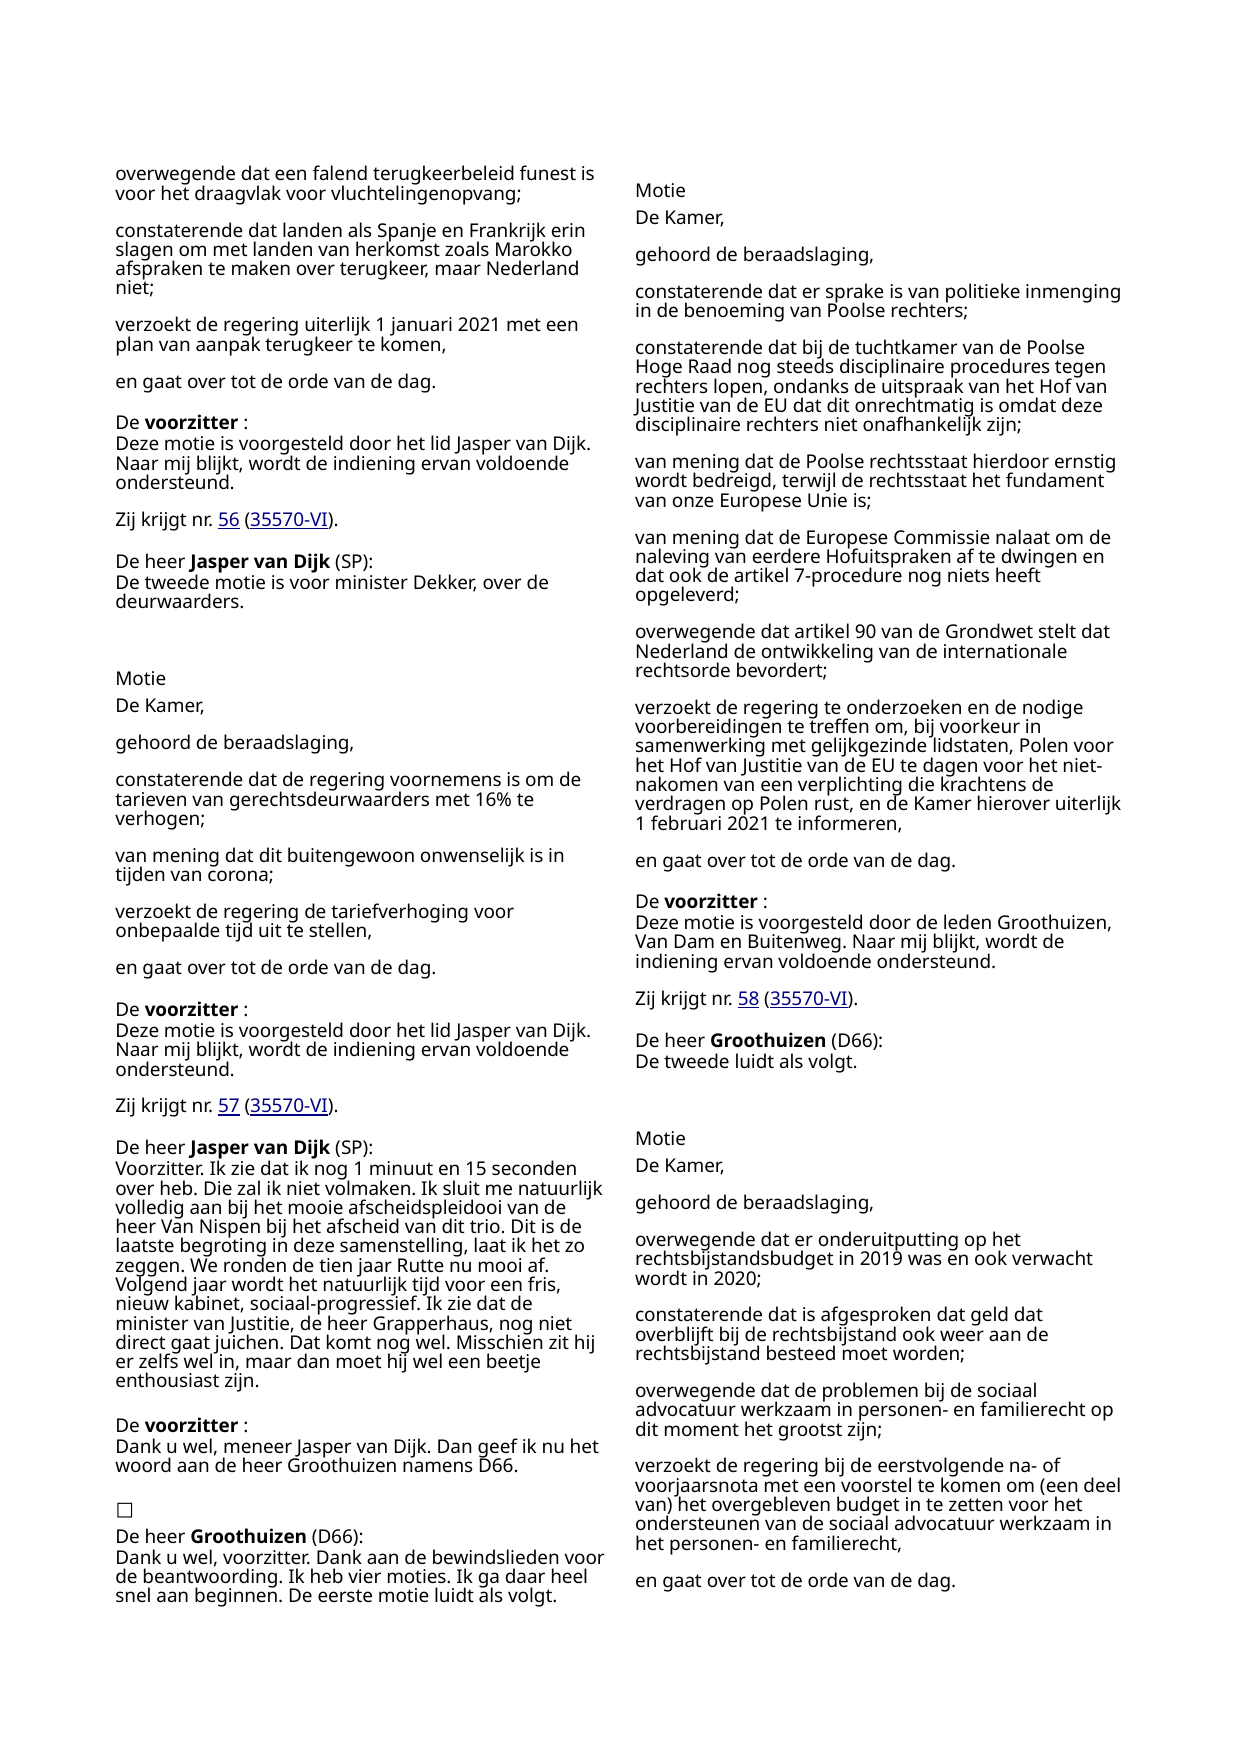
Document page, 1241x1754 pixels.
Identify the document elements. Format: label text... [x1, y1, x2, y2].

text De heer Jasper van Dijk (SP): [115, 1134, 605, 1160]
text van mening dat de Europese Commissie nalaat om de naleving van eerdere Hofuitspraken af te dwingen en dat ook de artikel 7-procedure nog niets heeft opgeleverd; [635, 529, 1125, 606]
text Dank u wel, voorzitter. Dank aan de bewindslieden voor de beantwoording. Ik heb vier moties. Ik ga daar heel snel aan beginnen. De eerste motie luidt als volgt. [115, 1549, 605, 1607]
text verzoekt de regering de tariefverhoging voor onbepaalde tijd uit te stellen, [115, 903, 605, 942]
text gehoord de beraadslaging, [635, 246, 1125, 265]
text constaterende dat de regering voornemens is om de tarieven van gerechtsdeurwaarders met 16% te verhogen; [115, 771, 605, 829]
text en gaat over tot de orde van de dag. [115, 373, 605, 392]
text De heer Groothuizen (D66): [635, 1027, 1125, 1053]
text verzoekt de regering bij de eerstvolgende na- of voorjaarsnota met een voorstel te komen om (een deel van) het overgebleven budget in te zetten voor het ondersteunen van de sociaal advocatuur werkzaam in het personen- en familierecht, [635, 1457, 1125, 1554]
text en gaat over tot de orde van de dag. [635, 852, 1125, 871]
text De Kamer, [635, 209, 1125, 228]
text Deze motie is voorgesteld door het lid Jasper van Dijk. Naar mij blijkt, wordt de indiening ervan voldoende ondersteund. [115, 435, 605, 493]
text Zij krijgt nr. 56 (35570-VI). [115, 511, 605, 530]
text verzoekt de regering te onderzoeken en de nodige voorbereidingen te treffen om, bij voorkeur in samenwerking met gelijkgezinde lidstaten, Polen voor het Hof van Justitie van de EU te dagen voor het niet-nakomen van een verplichting die krachtens de verdragen op Polen rust, en de Kamer hierover uiterlijk 1 februari 2021 te informeren, [635, 699, 1125, 834]
text verzoekt de regering uiterlijk 1 januari 2021 met een plan van aanpak terugkeer te komen, [115, 316, 605, 355]
text Motie [115, 666, 605, 691]
text gehoord de beraadslaging, [635, 1194, 1125, 1213]
text De heer Groothuizen (D66): [115, 1523, 605, 1549]
text van mening dat de Poolse rechtsstaat hierdoor ernstig wordt bedreigd, terwijl de rechtsstaat het fundament van onze Europese Unie is; [635, 453, 1125, 511]
text Voorzitter. Ik zie dat ik nog 1 minuut en 15 seconden over heb. Die zal ik niet volmaken. Ik sluit me natuurlijk volledig aan bij het mooie afscheidspleidooi van de heer Van Nispen bij het afscheid van dit trio. Dit is de laatste begroting in deze samenstelling, laat ik het zo zeggen. We ronden de tien jaar Rutte nu mooi af. Volgend jaar wordt het natuurlijk tijd voor een fris, nieuw kabinet, sociaal-progressief. Ik zie dat de minister van Justitie, de heer Grapperhaus, nog niet direct gaat juichen. Dat komt nog wel. Misschien zit hij er zelfs wel in, maar dan moet hij wel een beetje enthousiast zijn. [115, 1160, 605, 1392]
text De voorzitter : [115, 1412, 605, 1438]
text en gaat over tot de orde van de dag. [115, 959, 605, 978]
text De voorzitter : [115, 996, 605, 1022]
text overwegende dat de problemen bij de sociaal advocatuur werkzaam in personen- en familierecht op dit moment het grootst zijn; [635, 1382, 1125, 1440]
text gehoord de beraadslaging, [115, 734, 605, 753]
text Deze motie is voorgesteld door het lid Jasper van Dijk. Naar mij blijkt, wordt de indiening ervan voldoende ondersteund. [115, 1022, 605, 1080]
text Deze motie is voorgesteld door de leden Groothuizen, Van Dam en Buitenweg. Naar mij blijkt, wordt de indiening ervan voldoende ondersteund. [635, 914, 1125, 972]
text De Kamer, [635, 1157, 1125, 1176]
text ⬜ [115, 1497, 605, 1523]
text Dank u wel, meneer Jasper van Dijk. Dan geef ik nu het woord aan de heer Groothuizen namens D66. [115, 1438, 605, 1477]
text De heer Jasper van Dijk (SP): [115, 548, 605, 574]
text Zij krijgt nr. 57 (35570-VI). [115, 1097, 605, 1117]
text Zij krijgt nr. 58 (35570-VI). [635, 990, 1125, 1009]
text constaterende dat is afgesproken dat geld dat overblijft bij de rechtsbijstand ook weer aan de rechtsbijstand besteed moet worden; [635, 1306, 1125, 1364]
text overwegende dat een falend terugkeerbeleid funest is voor het draagvlak voor vluchtelingenopvang; [115, 165, 605, 204]
text De Kamer, [115, 697, 605, 717]
text De tweede luidt als volgt. [635, 1053, 1125, 1072]
text overwegende dat er onderuitputting op het rechtsbijstandsbudget in 2019 was en ook verwacht wordt in 2020; [635, 1231, 1125, 1289]
text Motie [635, 177, 1125, 203]
text constaterende dat landen als Spanje en Frankrijk erin slagen om met landen van herkomst zoals Marokko afspraken te maken over terugkeer, maar Nederland niet; [115, 222, 605, 299]
text constaterende dat er sprake is van politieke inmenging in de benoeming van Poolse rechters; [635, 283, 1125, 321]
text van mening dat dit buitengewoon onwenselijk is in tijden van corona; [115, 847, 605, 885]
text overwegende dat artikel 90 van de Grondwet stelt dat Nederland de ontwikkeling van de internationale rechtsorde bevordert; [635, 623, 1125, 681]
text en gaat over tot de orde van de dag. [635, 1572, 1125, 1591]
text De voorzitter : [115, 409, 605, 435]
text De tweede motie is voor minister Dekker, over de deurwaarders. [115, 574, 605, 612]
text Motie [635, 1125, 1125, 1151]
text De voorzitter : [635, 888, 1125, 914]
text constaterende dat bij de tuchtkamer van de Poolse Hoge Raad nog steeds disciplinaire procedures tegen rechters lopen, ondanks de uitspraak van het Hof van Justitie van de EU dat dit onrechtmatig is omdat deze disciplinaire rechters niet onafhankelijk zijn; [635, 339, 1125, 435]
